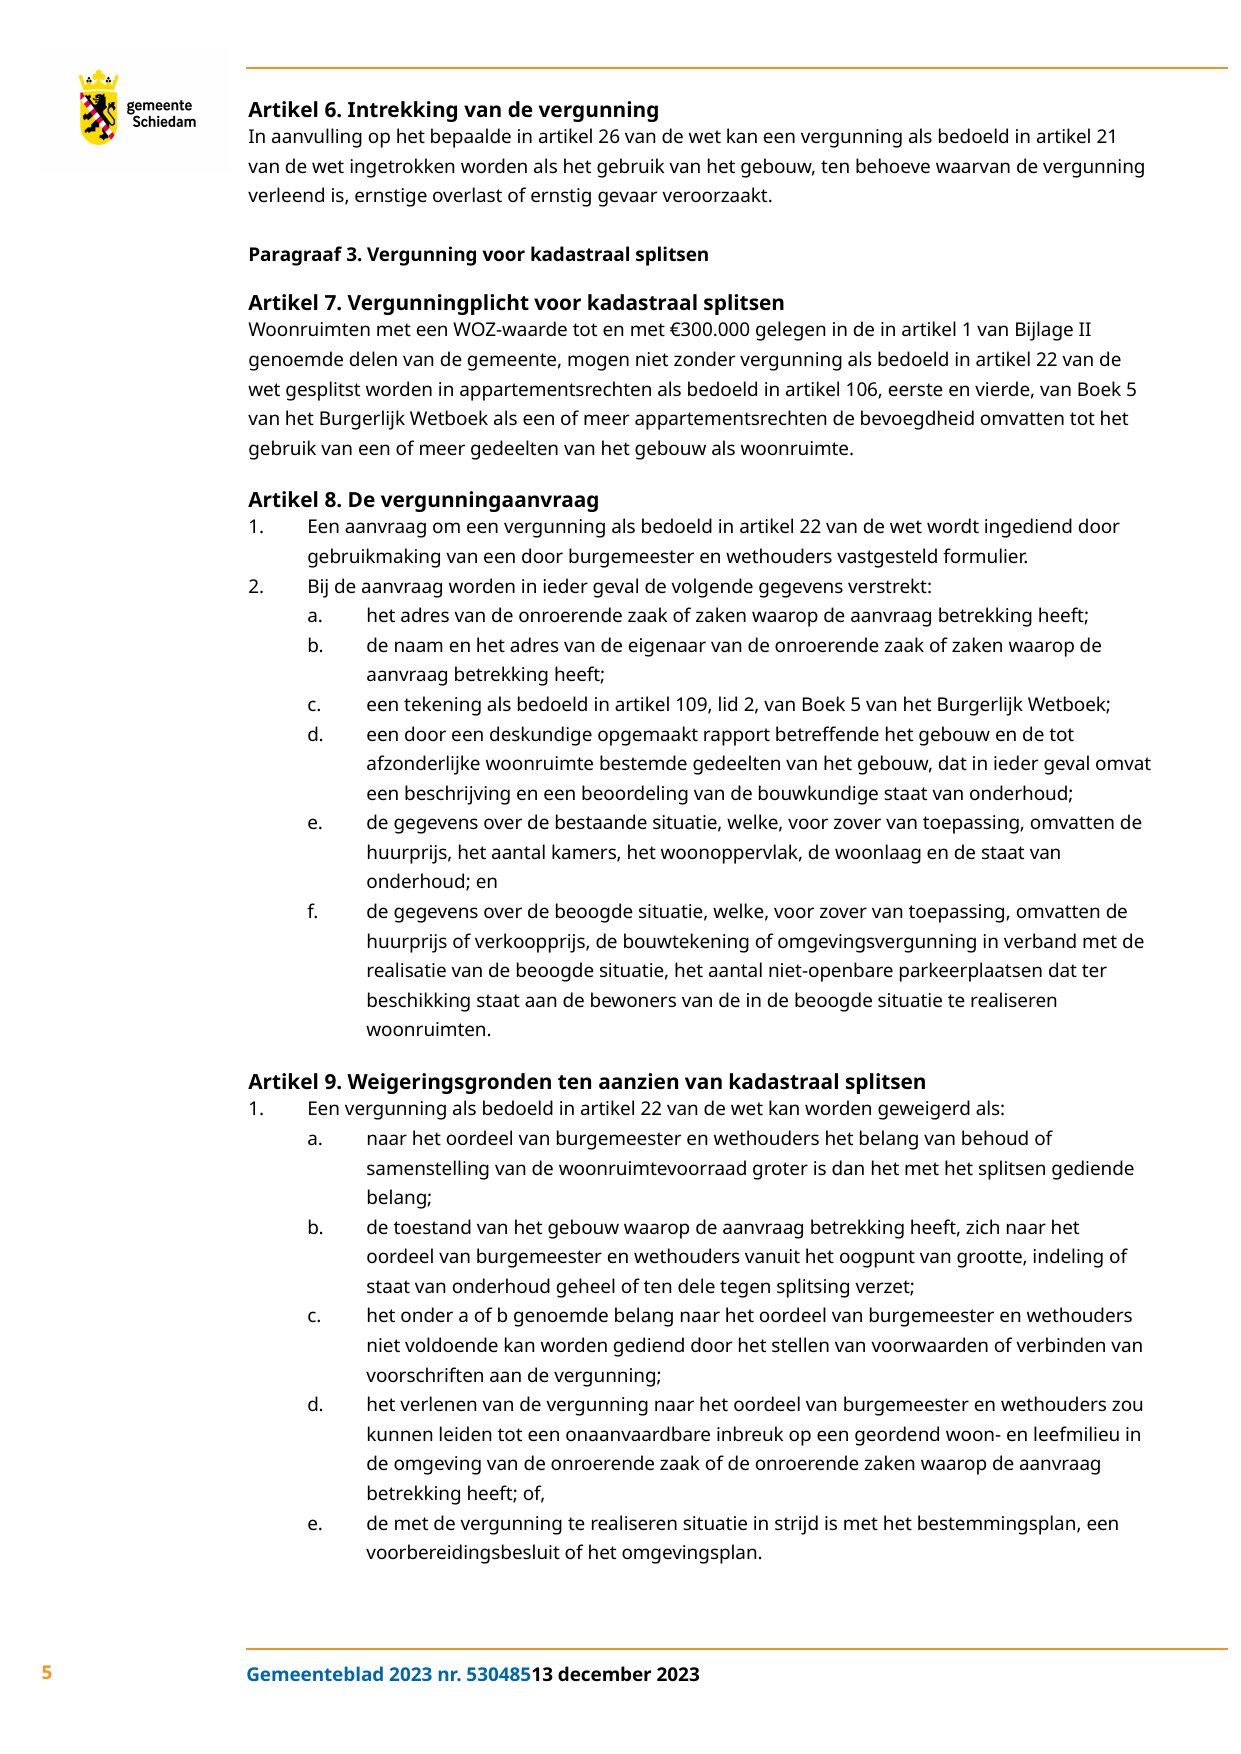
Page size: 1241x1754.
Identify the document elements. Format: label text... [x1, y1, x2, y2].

list Een vergunning als bedoeld in artikel 22 van de wet kan worden geweigerd als: [248, 1096, 1152, 1121]
text Artikel 9. Weigeringsgronden ten aanzien van kadastraal splitsen [248, 1067, 1152, 1096]
list Een aanvraag om een vergunning als bedoeld in artikel 22 van de wet wordt ingediend door gebruikmaking van een door burgemeester en wethouders vastgesteld formulier. [248, 514, 1152, 569]
list de toestand van het gebouw waarop de aanvraag betrekking heeft, zich naar het oordeel van burgemeester en wethouders vanuit het oogpunt van grootte, indeling of staat van onderhoud geheel of ten dele tegen splitsing verzet; [307, 1214, 1152, 1299]
text Woonruimten met een WOZ-waarde tot en met €300.000 gelegen in de in artikel 1 van Bijlage II genoemde delen van de gemeente, mogen niet zonder vergunning als bedoeld in artikel 22 van de wet gesplitst worden in appartementsrechten als bedoeld in artikel 106, eerste en vierde, van Boek 5 van het Burgerlijk Wetboek als een of meer appartementsrechten de bevoegdheid omvatten tot het gebruik van een of meer gedeelten van het gebouw als woonruimte. [248, 317, 1152, 461]
text Artikel 6. Intrekking van de vergunning [248, 95, 1152, 123]
picture [41, 47, 231, 172]
list de gegevens over de bestaande situatie, welke, voor zover van toepassing, omvatten de huurprijs, het aantal kamers, het woonoppervlak, de woonlaag en de staat van onderhoud; en [307, 809, 1152, 894]
list de naam en het adres van de eigenaar van de onroerende zaak of zaken waarop de aanvraag betrekking heeft; [307, 632, 1152, 687]
list een tekening als bedoeld in artikel 109, lid 2, van Boek 5 van het Burgerlijk Wetboek; [307, 691, 1152, 717]
list de gegevens over de beoogde situatie, welke, voor zover van toepassing, omvatten de huurprijs of verkoopprijs, de bouwtekening of omgevingsvergunning in verband met de realisatie van de beoogde situatie, het aantal niet-openbare parkeerplaatsen dat ter beschikking staat aan de bewoners van de in de beoogde situatie te realiseren woonruimten. [307, 898, 1152, 1042]
list het onder a of b genoemde belang naar het oordeel van burgemeester en wethouders niet voldoende kan worden gediend door het stellen van voorwaarden of verbinden van voorschriften aan de vergunning; [307, 1303, 1152, 1387]
list het adres van de onroerende zaak of zaken waarop de aanvraag betrekking heeft; [307, 602, 1152, 628]
text In aanvulling op het bepaalde in artikel 26 van de wet kan een vergunning als bedoeld in artikel 21 van de wet ingetrokken worden als het gebruik van het gebouw, ten behoeve waarvan de vergunning verleend is, ernstige overlast of ernstig gevaar veroorzaakt. [248, 123, 1152, 208]
list het verlenen van de vergunning naar het oordeel van burgemeester en wethouders zou kunnen leiden tot een onaanvaardbare inbreuk op een geordend woon- en leefmilieu in de omgeving van de onroerende zaak of de onroerende zaken waarop de aanvraag betrekking heeft; of, [307, 1391, 1152, 1506]
list een door een deskundige opgemaakt rapport betreffende het gebouw en de tot afzonderlijke woonruimte bestemde gedeelten van het gebouw, dat in ieder geval omvat een beschrijving en een beoordeling van de bouwkundige staat van onderhoud; [307, 721, 1152, 806]
list de met de vergunning te realiseren situatie in strijd is met het bestemmingsplan, een voorbereidingsbesluit of het omgevingsplan. [307, 1510, 1152, 1565]
text Paragraaf 3. Vergunning voor kadastraal splitsen [248, 242, 1152, 267]
text Artikel 7. Vergunningplicht voor kadastraal splitsen [248, 288, 1152, 317]
text Artikel 8. De vergunningaanvraag [248, 485, 1152, 514]
list Bij de aanvraag worden in ieder geval de volgende gegevens verstrekt: [248, 573, 1152, 599]
list naar het oordeel van burgemeester en wethouders het belang van behoud of samenstelling van de woonruimtevoorraad groter is dan het met het splitsen gediende belang; [307, 1125, 1152, 1210]
